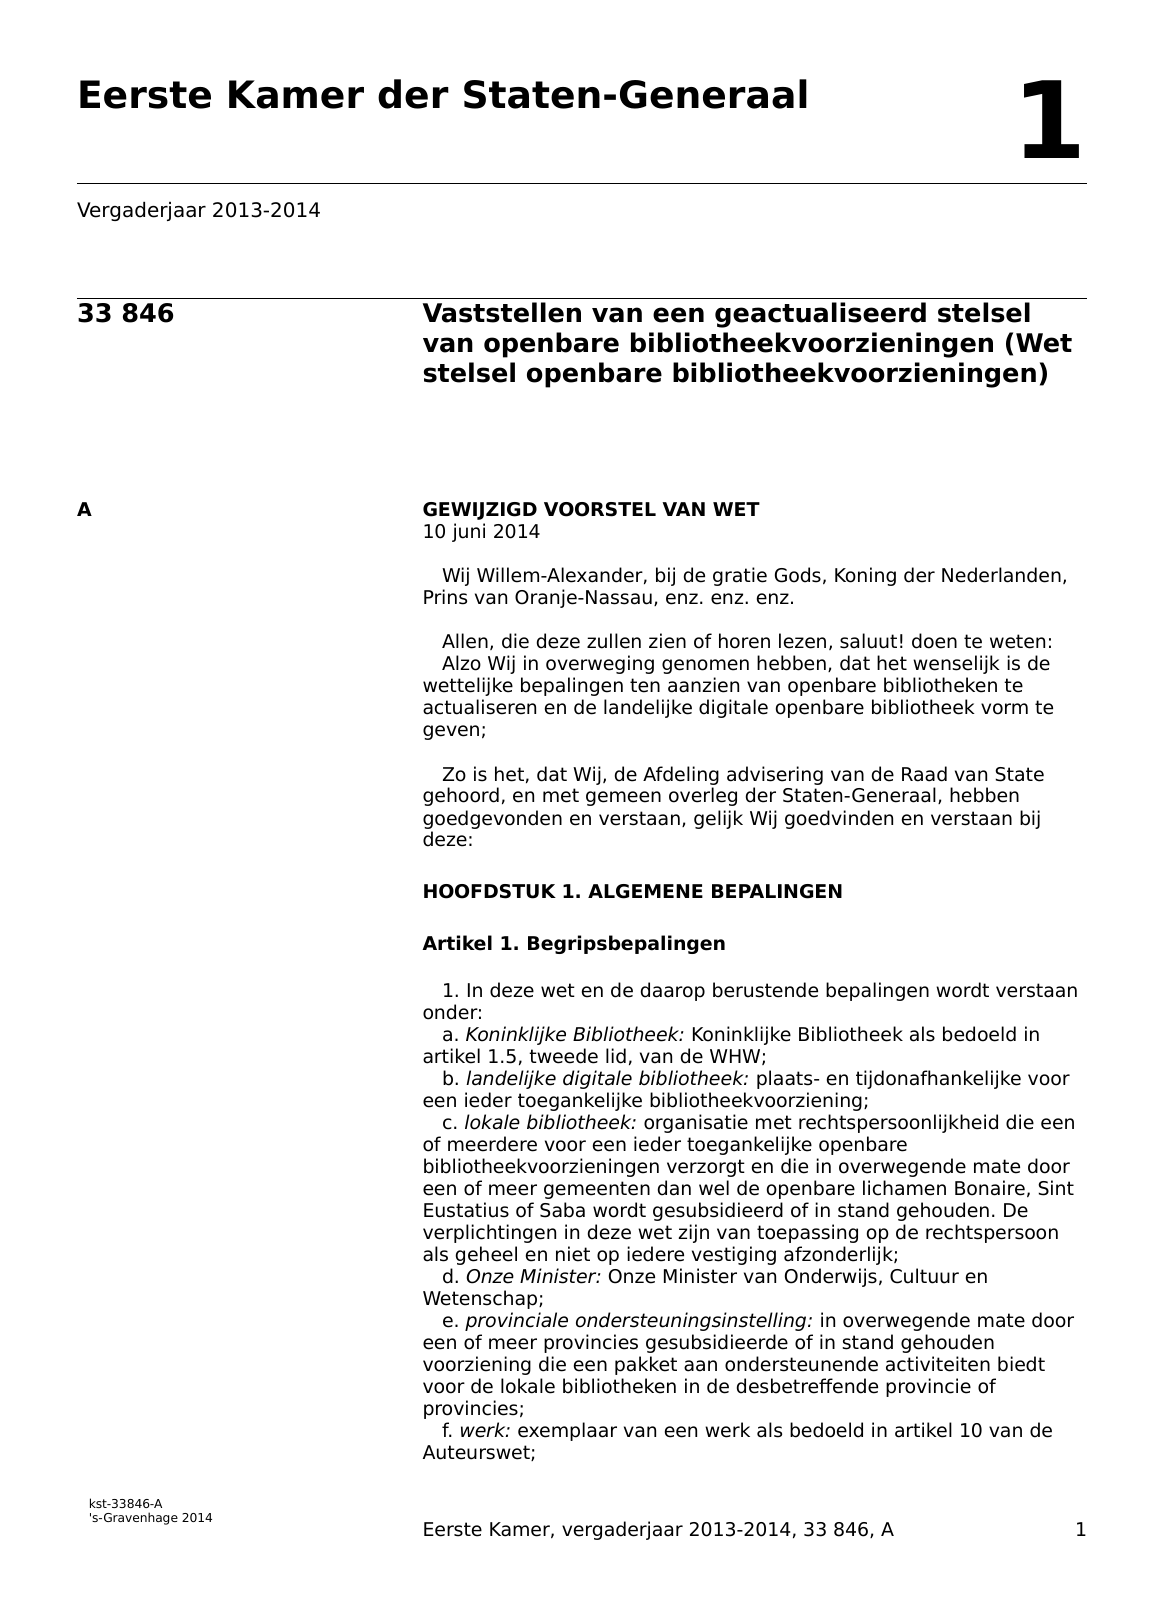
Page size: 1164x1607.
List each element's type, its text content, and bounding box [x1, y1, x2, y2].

subtitle 33 846 Vaststellen van een geactualiseerd stelsel van openbare bibliotheekvoorzieningen (Wet stelsel openbare bibliotheekvoorzieningen) [77, 299, 1087, 388]
text Wij Willem-Alexander, bij de gratie Gods, Koning der Nederlanden, Prins van Oranje-Nassau, enz. enz. enz. [422, 565, 1087, 609]
text e. provinciale ondersteuningsinstelling: in overwegende mate door een of meer provincies gesubsidieerde of in stand gehouden voorziening die een pakket aan ondersteunende activiteiten biedt voor de lokale bibliotheken in de desbetreffende provincie of provincies; [422, 1310, 1087, 1420]
table_cell Vergaderjaar 2013-2014 [77, 184, 1087, 298]
table_header 1 [886, 59, 1087, 183]
text d. Onze Minister: Onze Minister van Onderwijs, Cultuur en Wetenschap; [422, 1266, 1087, 1310]
text Zo is het, dat Wij, de Afdeling advisering van de Raad van State gehoord, en met gemeen overleg der Staten-Generaal, hebben goedgevonden en verstaan, gelijk Wij goedvinden en verstaan bij deze: [422, 763, 1087, 851]
subtitle Artikel 1. Begripsbepalingen [422, 933, 1087, 955]
subtitle HOOFDSTUK 1. ALGEMENE BEPALINGEN [422, 881, 1087, 903]
text a. Koninklijke Bibliotheek: Koninklijke Bibliotheek als bedoeld in artikel 1.5, tweede lid, van de WHW; [422, 1024, 1087, 1068]
text 10 juni 2014 [422, 521, 1087, 543]
text Alzo Wij in overweging genomen hebben, dat het wenselijk is de wettelijke bepalingen ten aanzien van openbare bibliotheken te actualiseren en de landelijke digitale openbare bibliotheek vorm te geven; [422, 653, 1087, 741]
text 1. In deze wet en de daarop berustende bepalingen wordt verstaan onder: [422, 980, 1087, 1024]
text Allen, die deze zullen zien of horen lezen, saluut! doen te weten: [422, 631, 1087, 653]
table_header Eerste Kamer der Staten-Generaal [77, 59, 886, 183]
text kst-33846-A [88, 1497, 323, 1511]
text 's-Gravenhage 2014 [88, 1511, 323, 1525]
subtitle A GEWIJZIGD VOORSTEL VAN WET [77, 499, 1087, 521]
text b. landelijke digitale bibliotheek: plaats- en tijdonafhankelijke voor een ieder toegankelijke bibliotheekvoorziening; [422, 1068, 1087, 1112]
text f. werk: exemplaar van een werk als bedoeld in artikel 10 van de Auteurswet; [422, 1420, 1087, 1464]
text c. lokale bibliotheek: organisatie met rechtspersoonlijkheid die een of meerdere voor een ieder toegankelijke openbare bibliotheekvoorzieningen verzorgt en die in overwegende mate door een of meer gemeenten dan wel de openbare lichamen Bonaire, Sint Eustatius of Saba wordt gesubsidieerd of in stand gehouden. De verplichtingen in deze wet zijn van toepassing op de rechtspersoon als geheel en niet op iedere vestiging afzonderlijk; [422, 1112, 1087, 1266]
